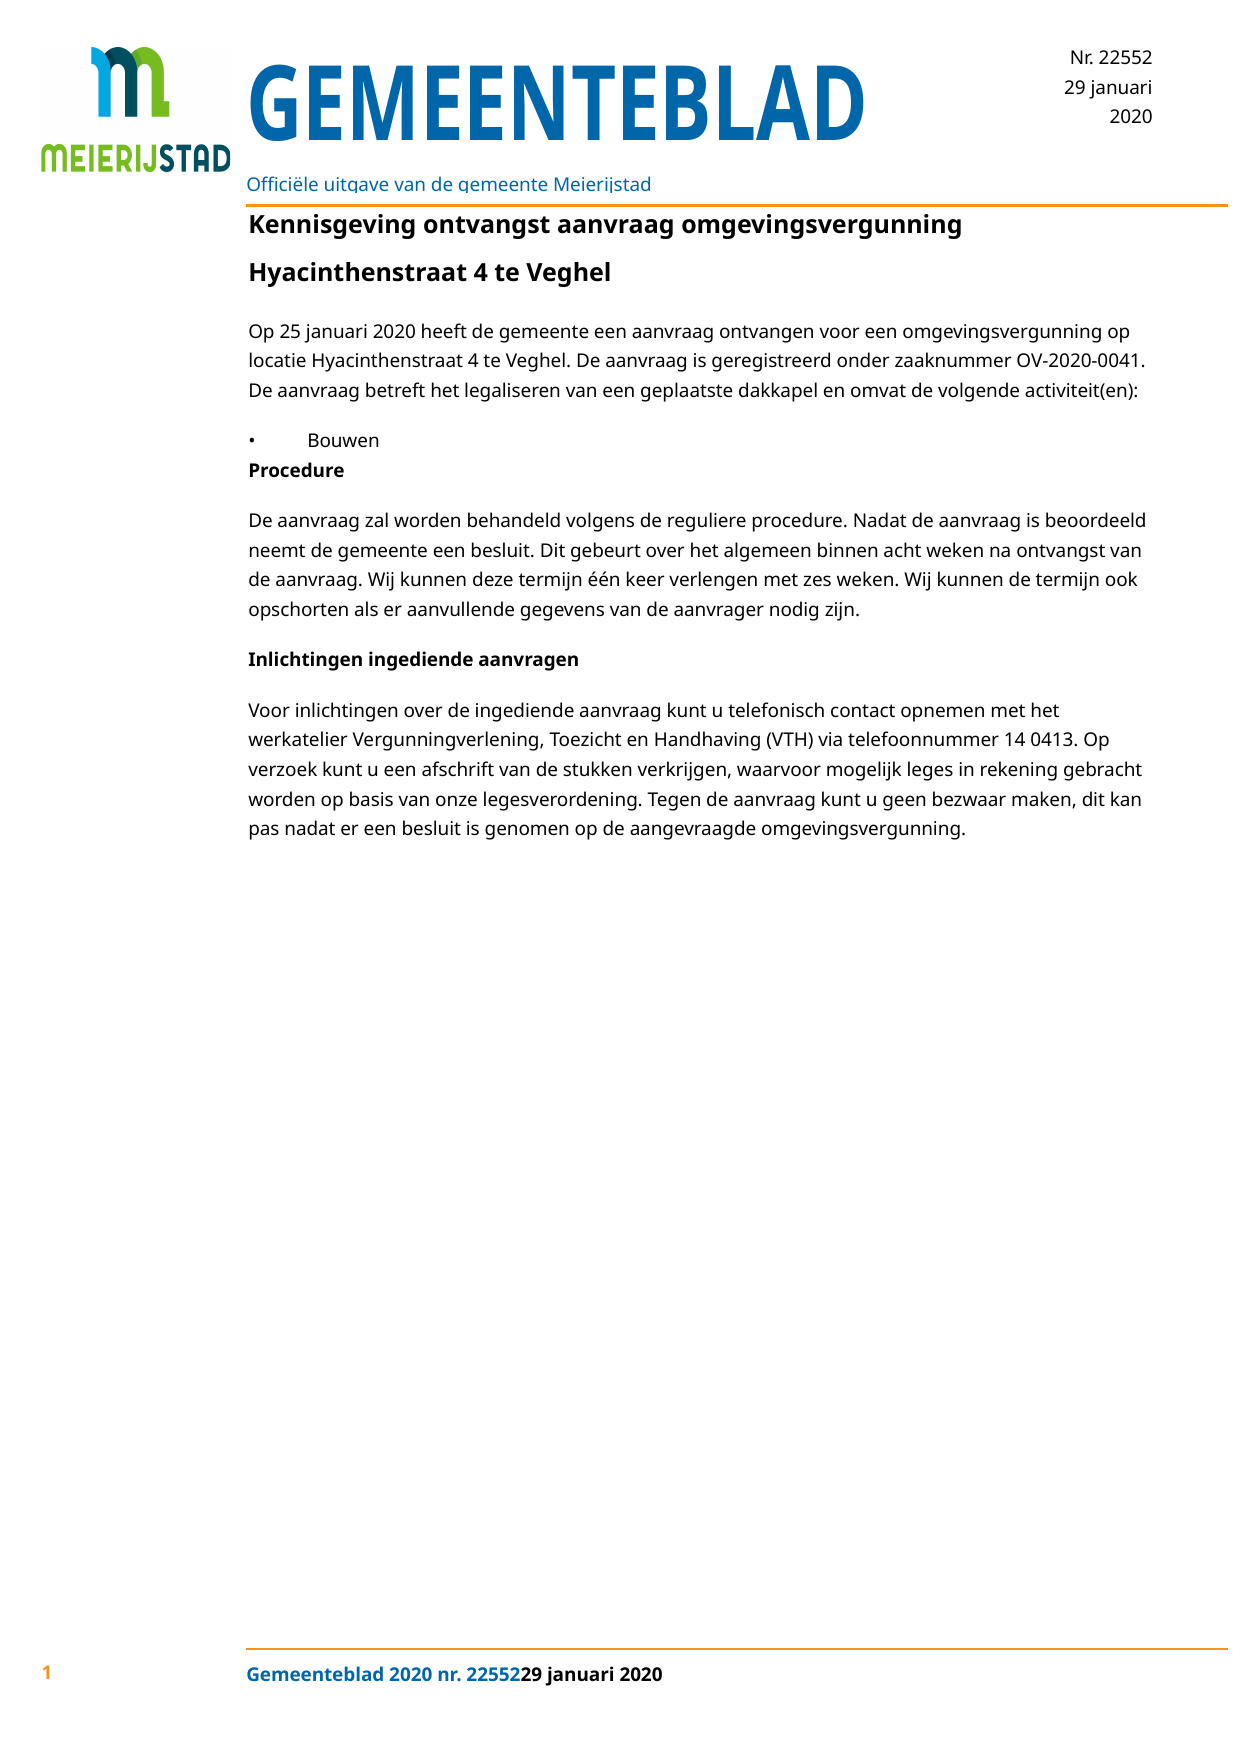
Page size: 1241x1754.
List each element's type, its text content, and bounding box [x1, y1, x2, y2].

text Procedure [248, 457, 1152, 483]
text De aanvraag zal worden behandeld volgens de reguliere procedure. Nadat de aanvraag is beoordeeld neemt de gemeente een besluit. Dit gebeurt over het algemeen binnen acht weken na ontvangst van de aanvraag. Wij kunnen deze termijn één keer verlengen met zes weken. Wij kunnen de termijn ook opschorten als er aanvullende gegevens van de aanvrager nodig zijn. [248, 507, 1152, 622]
text Op 25 januari 2020 heeft de gemeente een aanvraag ontvangen voor een omgevingsvergunning op locatie Hyacinthenstraat 4 te Veghel. De aanvraag is geregistreerd onder zaaknummer OV-2020-0041. De aanvraag betreft het legaliseren van een geplaatste dakkapel en omvat de volgende activiteit(en): [248, 318, 1152, 403]
text Voor inlichtingen over de ingediende aanvraag kunt u telefonisch contact opnemen met het werkatelier Vergunningverlening, Toezicht en Handhaving (VTH) via telefoonnummer 14 0413. Op verzoek kunt u een afschrift van de stukken verkrijgen, waarvoor mogelijk leges in rekening gebracht worden op basis van onze legesverordening. Tegen de aanvraag kunt u geen bezwaar maken, dit kan pas nadat er een besluit is genomen op de aangevraagde omgevingsvergunning. [248, 697, 1152, 841]
text Kennisgeving ontvangst aanvraag omgevingsvergunning Hyacinthenstraat 4 te Veghel [248, 207, 1152, 288]
list Bouwen [248, 427, 1152, 453]
text Inlichtingen ingediende aanvragen [248, 647, 1152, 672]
picture [41, 47, 231, 172]
